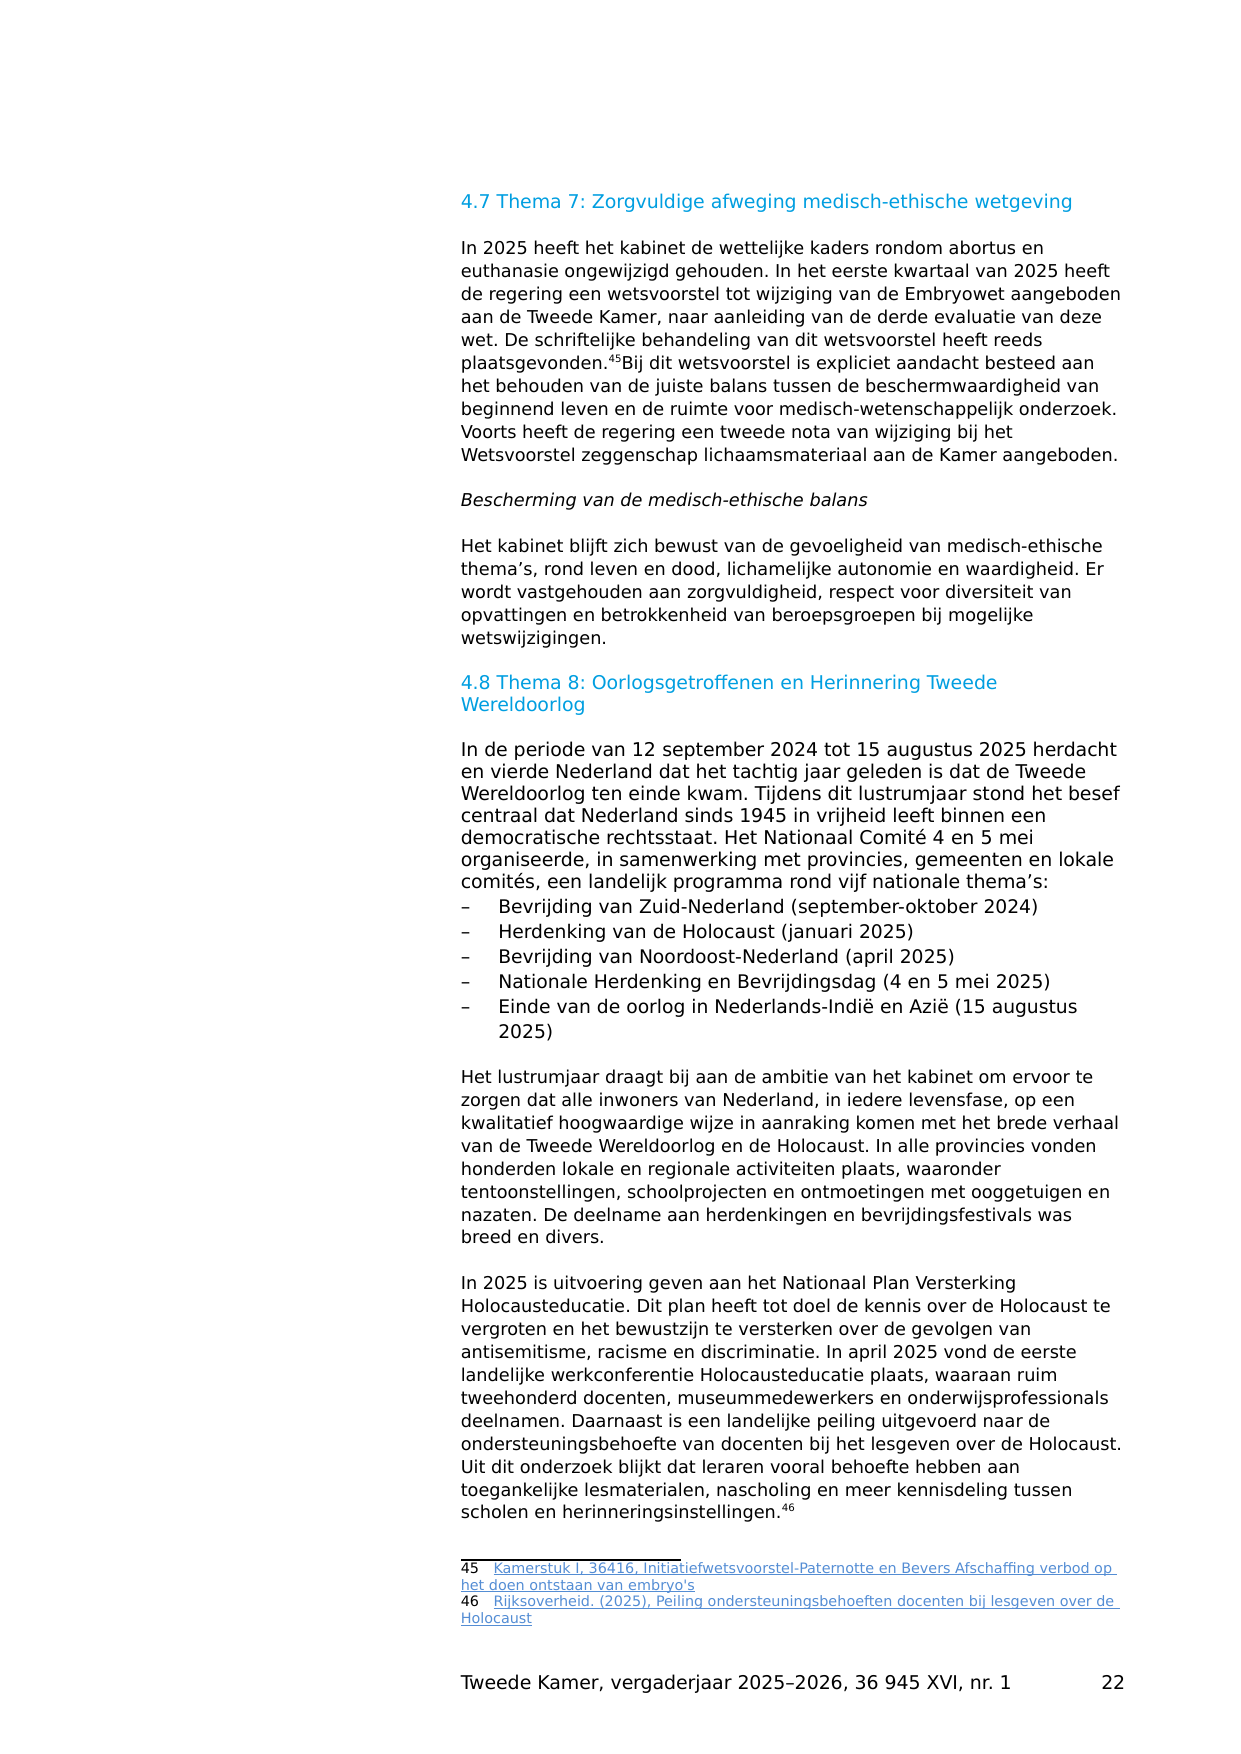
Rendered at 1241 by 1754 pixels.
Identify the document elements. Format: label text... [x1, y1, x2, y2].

title 4.7 Thema 7: Zorgvuldige afweging medisch-ethische wetgeving [461, 191, 1125, 213]
text In 2025 heeft het kabinet de wettelijke kaders rondom abortus en euthanasie ongewijzigd gehouden. In het eerste kwartaal van 2025 heeft de regering een wetsvoorstel tot wijziging van de Embryowet aangeboden aan de Tweede Kamer, naar aanleiding van de derde evaluatie van deze wet. De schriftelijke behandeling van dit wetsvoorstel heeft reeds plaatsgevonden.Bij dit wetsvoorstel is expliciet aandacht besteed aan het behouden van de juiste balans tussen de beschermwaardigheid van beginnend leven en de ruimte voor medisch-wetenschappelijk onderzoek. Voorts heeft de regering een tweede nota van wijziging bij het Wetsvoorstel zeggenschap lichaamsmateriaal aan de Kamer aangeboden. [461, 236, 1125, 466]
text Bescherming van de medisch-ethische balans [461, 488, 1125, 511]
list Bevrijding van Zuid-Nederland (september-oktober 2024) [461, 893, 1125, 918]
list Nationale Herdenking en Bevrijdingsdag (4 en 5 mei 2025) [461, 968, 1125, 993]
text In 2025 is uitvoering geven aan het Nationaal Plan Versterking Holocausteducatie. Dit plan heeft tot doel de kennis over de Holocaust te vergroten en het bewustzijn te versterken over de gevolgen van antisemitisme, racisme en discriminatie. In april 2025 vond de eerste landelijke werkconferentie Holocausteducatie plaats, waaraan ruim tweehonderd docenten, museummedewerkers en onderwijsprofessionals deelnamen. Daarnaast is een landelijke peiling uitgevoerd naar de ondersteuningsbehoefte van docenten bij het lesgeven over de Holocaust. Uit dit onderzoek blijkt dat leraren vooral behoefte hebben aan toegankelijke lesmaterialen, nascholing en meer kennisdeling tussen scholen en herinneringsinstellingen. [461, 1271, 1125, 1523]
text Het lustrumjaar draagt bij aan de ambitie van het kabinet om ervoor te zorgen dat alle inwoners van Nederland, in iedere levensfase, op een kwalitatief hoogwaardige wijze in aanraking komen met het brede verhaal van de Tweede Wereldoorlog en de Holocaust. In alle provincies vonden honderden lokale en regionale activiteiten plaats, waaronder tentoonstellingen, schoolprojecten en ontmoetingen met ooggetuigen en nazaten. De deelname aan herdenkingen en bevrijdingsfestivals was breed en divers. [461, 1065, 1125, 1248]
title 4.8 Thema 8: Oorlogsgetroffenen en Herinnering Tweede Wereldoorlog [461, 672, 1125, 716]
list Einde van de oorlog in Nederlands-Indië en Azië (15 augustus 2025) [461, 993, 1125, 1043]
list Herdenking van de Holocaust (januari 2025) [461, 918, 1125, 943]
text __Kamerstuk I, 36416, Initiatiefwetsvoorstel-Paternotte en Bevers Afschaffing verbod op het doen ontstaan van embryo's [461, 1560, 1125, 1593]
text __Rijksoverheid. (2025), Peiling ondersteuningsbehoeften docenten bij lesgeven over de Holocaust [461, 1593, 1125, 1627]
text Het kabinet blijft zich bewust van de gevoeligheid van medisch-ethische thema’s, rond leven en dood, lichamelijke autonomie en waardigheid. Er wordt vastgehouden aan zorgvuldigheid, respect voor diversiteit van opvattingen en betrokkenheid van beroepsgroepen bij mogelijke wetswijzigingen. [461, 534, 1125, 649]
text In de periode van 12 september 2024 tot 15 augustus 2025 herdacht en vierde Nederland dat het tachtig jaar geleden is dat de Tweede Wereldoorlog ten einde kwam. Tijdens dit lustrumjaar stond het besef centraal dat Nederland sinds 1945 in vrijheid leeft binnen een democratische rechtsstaat. Het Nationaal Comité 4 en 5 mei organiseerde, in samenwerking met provincies, gemeenten en lokale comités, een landelijk programma rond vijf nationale thema’s: [461, 739, 1125, 893]
list Bevrijding van Noordoost-Nederland (april 2025) [461, 943, 1125, 968]
